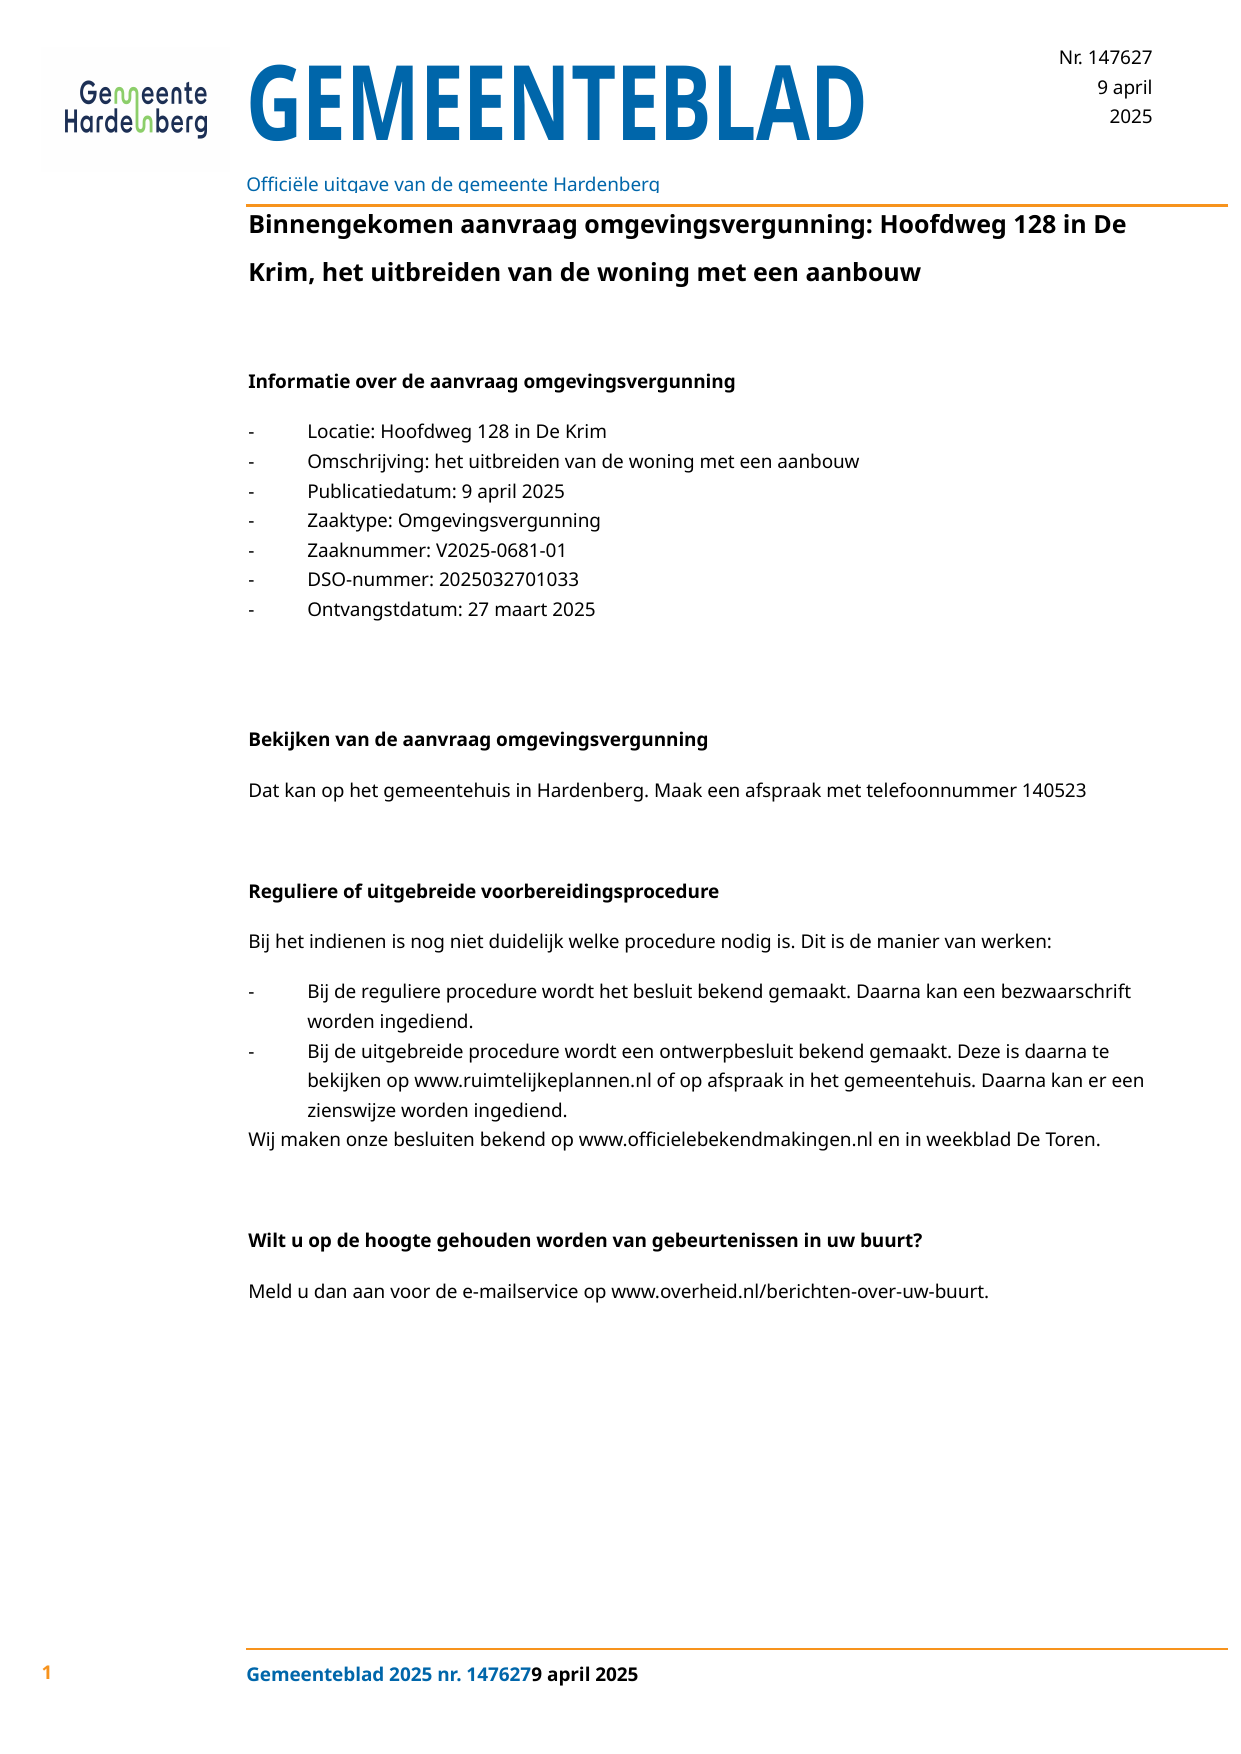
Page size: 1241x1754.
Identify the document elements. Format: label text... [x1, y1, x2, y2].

list DSO-nummer: 2025032701033 [248, 567, 1152, 592]
text Bekijken van de aanvraag omgevingsvergunning [248, 727, 1152, 752]
text Wij maken onze besluiten bekend op www.officielebekendmakingen.nl en in weekblad De Toren. [248, 1127, 1152, 1152]
text Dat kan op het gemeentehuis in Hardenberg. Maak een afspraak met telefoonnummer 140523 [248, 777, 1152, 803]
list Zaaktype: Omgevingsvergunning [248, 507, 1152, 533]
list Zaaknummer: V2025-0681-01 [248, 537, 1152, 563]
list Bij de uitgebreide procedure wordt een ontwerpbesluit bekend gemaakt. Deze is daarna te bekijken op www.ruimtelijkeplannen.nl of op afspraak in het gemeentehuis. Daarna kan er een zienswijze worden ingediend. [248, 1038, 1152, 1123]
picture [41, 47, 231, 172]
text Reguliere of uitgebreide voorbereidingsprocedure [248, 878, 1152, 904]
text Meld u dan aan voor de e-mailservice op www.overheid.nl/berichten-over-uw-buurt. [248, 1278, 1152, 1304]
list Ontvangstdatum: 27 maart 2025 [248, 596, 1152, 622]
text Binnengekomen aanvraag omgevingsvergunning: Hoofdweg 128 in De Krim, het uitbreiden van de woning met een aanbouw [248, 207, 1152, 288]
list Omschrijving: het uitbreiden van de woning met een aanbouw [248, 448, 1152, 474]
list Publicatiedatum: 9 april 2025 [248, 478, 1152, 504]
text Wilt u op de hoogte gehouden worden van gebeurtenissen in uw buurt? [248, 1227, 1152, 1253]
list Bij de reguliere procedure wordt het besluit bekend gemaakt. Daarna kan een bezwaarschrift worden ingediend. [248, 979, 1152, 1034]
text Bij het indienen is nog niet duidelijk welke procedure nodig is. Dit is de manier van werken: [248, 928, 1152, 954]
list Locatie: Hoofdweg 128 in De Krim [248, 419, 1152, 444]
text Informatie over de aanvraag omgevingsvergunning [248, 368, 1152, 394]
